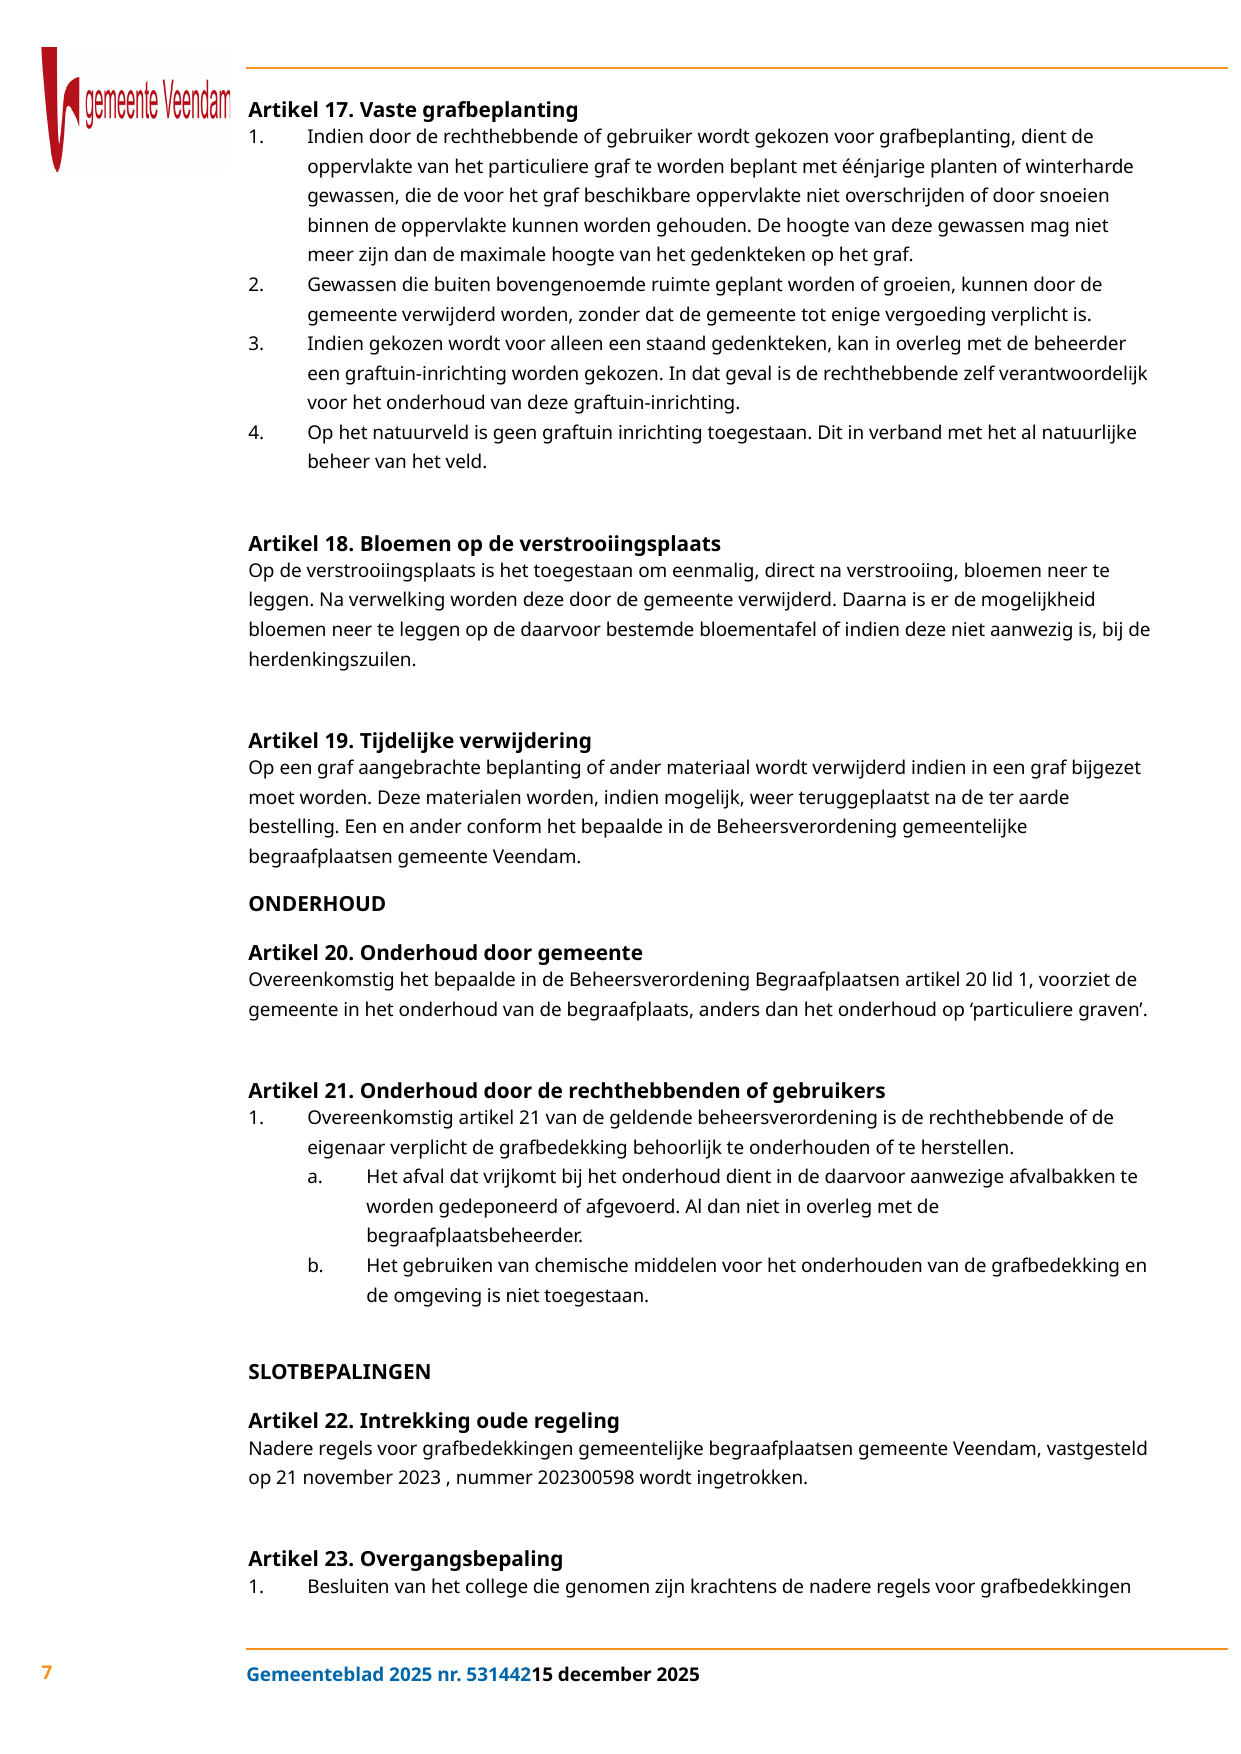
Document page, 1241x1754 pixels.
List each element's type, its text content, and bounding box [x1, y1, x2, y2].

list Overeenkomstig artikel 21 van de geldende beheersverordening is de rechthebbende of de eigenaar verplicht de grafbedekking behoorlijk te onderhouden of te herstellen. [248, 1104, 1152, 1160]
text Artikel 19. Tijdelijke verwijdering [248, 726, 1152, 754]
text Artikel 18. Bloemen op de verstrooiingsplaats [248, 529, 1152, 557]
text Op een graf aangebrachte beplanting of ander materiaal wordt verwijderd indien in een graf bijgezet moet worden. Deze materialen worden, indien mogelijk, weer teruggeplaatst na de ter aarde bestelling. Een en ander conform het bepaalde in de Beheersverordening gemeentelijke begraafplaatsen gemeente Veendam. [248, 754, 1152, 869]
text ONDERHOUD [248, 889, 1152, 917]
text SLOTBEPALINGEN [248, 1357, 1152, 1386]
text Artikel 20. Onderhoud door gemeente [248, 938, 1152, 966]
list Het afval dat vrijkomt bij het onderhoud dient in de daarvoor aanwezige afvalbakken te worden gedeponeerd of afgevoerd. Al dan niet in overleg met de begraafplaatsbeheerder. [307, 1163, 1152, 1248]
list Gewassen die buiten bovengenoemde ruimte geplant worden of groeien, kunnen door de gemeente verwijderd worden, zonder dat de gemeente tot enige vergoeding verplicht is. [248, 271, 1152, 326]
list Het gebruiken van chemische middelen voor het onderhouden van de grafbedekking en de omgeving is niet toegestaan. [307, 1252, 1152, 1308]
picture [41, 47, 231, 172]
list Op het natuurveld is geen graftuin inrichting toegestaan. Dit in verband met het al natuurlijke beheer van het veld. [248, 419, 1152, 474]
text Nadere regels voor grafbedekkingen gemeentelijke begraafplaatsen gemeente Veendam, vastgesteld op 21 november 2023 , nummer 202300598 wordt ingetrokken. [248, 1435, 1152, 1490]
list Indien gekozen wordt voor alleen een staand gedenkteken, kan in overleg met de beheerder een graftuin-inrichting worden gekozen. In dat geval is de rechthebbende zelf verantwoordelijk voor het onderhoud van deze graftuin-inrichting. [248, 330, 1152, 415]
text Artikel 23. Overgangsbepaling [248, 1544, 1152, 1573]
list Indien door de rechthebbende of gebruiker wordt gekozen voor grafbeplanting, dient de oppervlakte van het particuliere graf te worden beplant met éénjarige planten of winterharde gewassen, die de voor het graf beschikbare oppervlakte niet overschrijden of door snoeien binnen de oppervlakte kunnen worden gehouden. De hoogte van deze gewassen mag niet meer zijn dan de maximale hoogte van het gedenkteken op het graf. [248, 123, 1152, 267]
text Overeenkomstig het bepaalde in de Beheersverordening Begraafplaatsen artikel 20 lid 1, voorziet de gemeente in het onderhoud van de begraafplaats, anders dan het onderhoud op ‘particuliere graven’. [248, 966, 1152, 1022]
text Artikel 22. Intrekking oude regeling [248, 1406, 1152, 1435]
text Artikel 17. Vaste grafbeplanting [248, 95, 1152, 123]
text Artikel 21. Onderhoud door de rechthebbenden of gebruikers [248, 1076, 1152, 1104]
text Op de verstrooiingsplaats is het toegestaan om eenmalig, direct na verstrooiing, bloemen neer te leggen. Na verwelking worden deze door de gemeente verwijderd. Daarna is er de mogelijkheid bloemen neer te leggen op de daarvoor bestemde bloementafel of indien deze niet aanwezig is, bij de herdenkingszuilen. [248, 557, 1152, 672]
list Besluiten van het college die genomen zijn krachtens de nadere regels voor grafbedekkingen [248, 1573, 1152, 1598]
